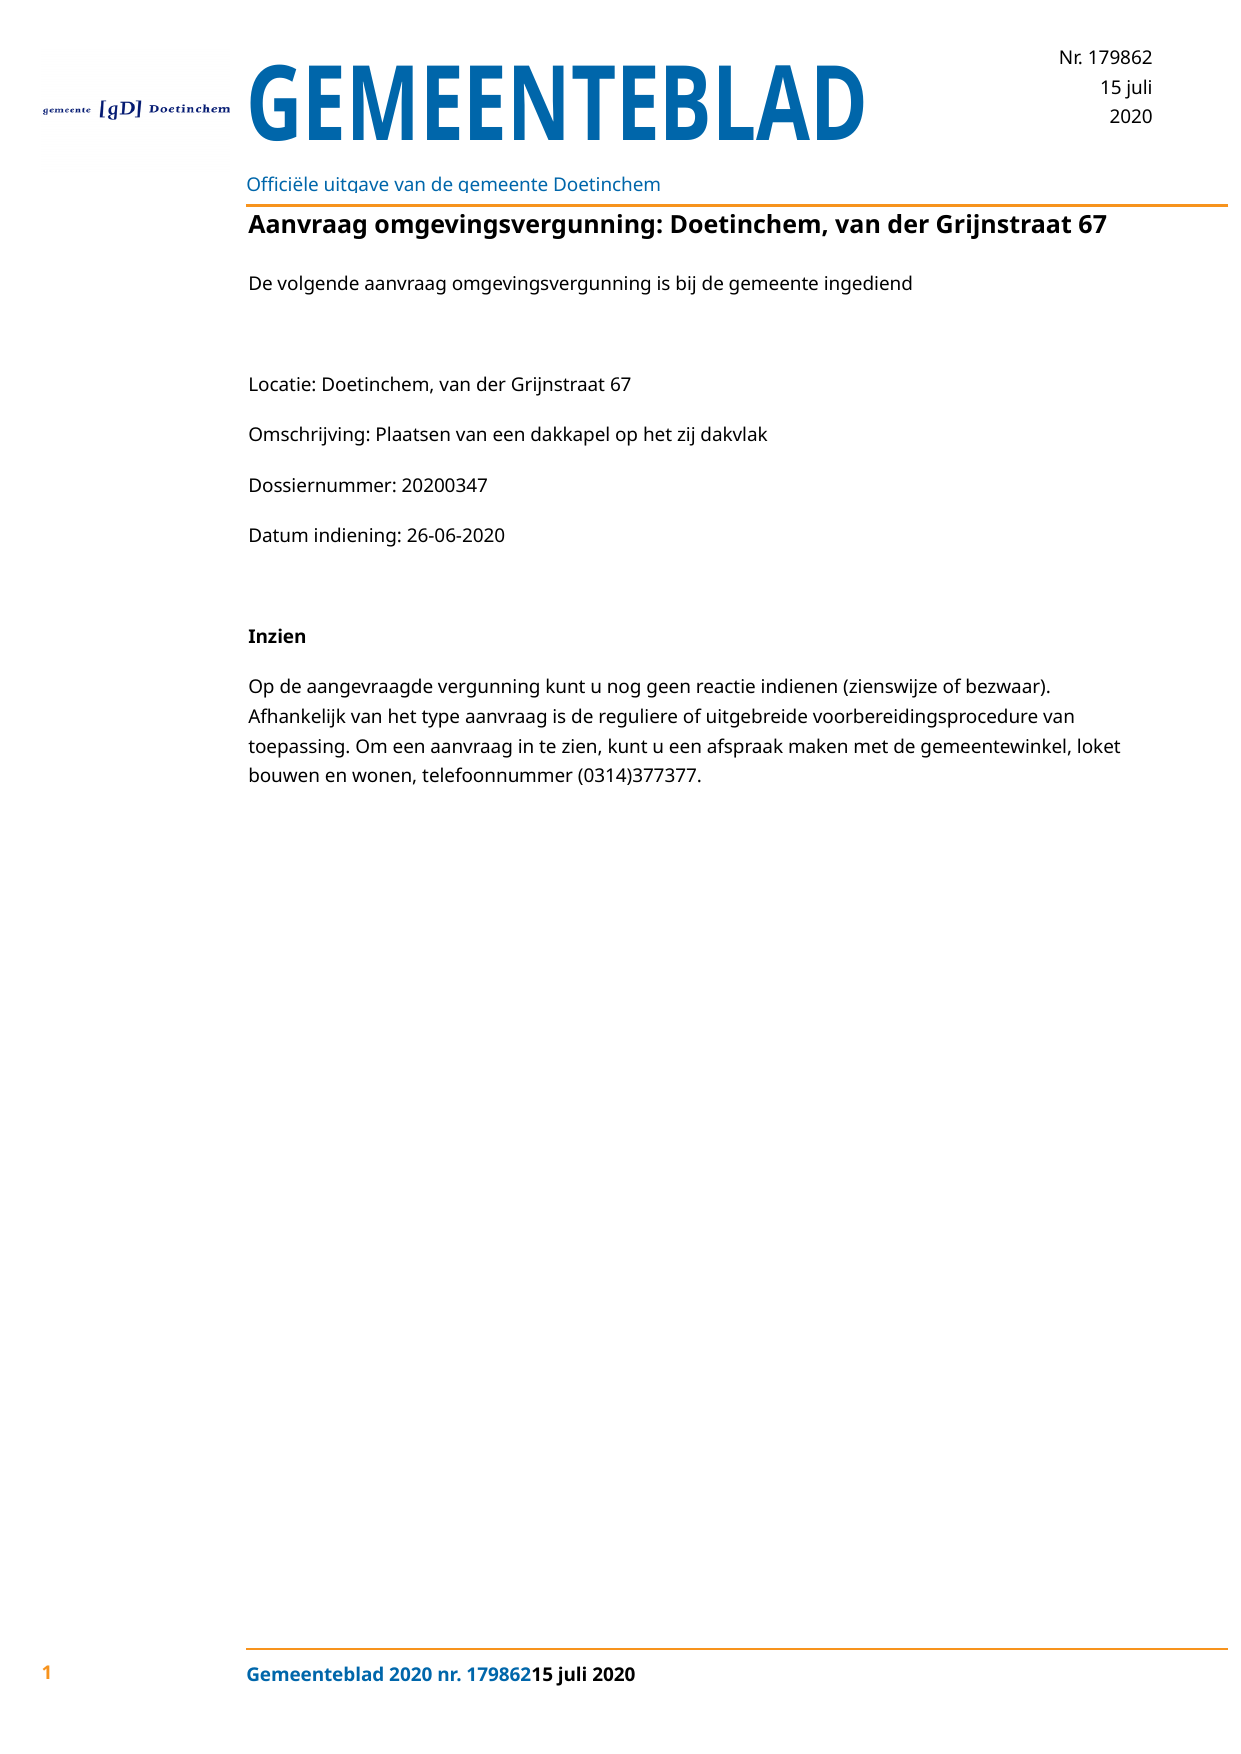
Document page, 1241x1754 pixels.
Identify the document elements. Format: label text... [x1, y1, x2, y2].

text Op de aangevraagde vergunning kunt u nog geen reactie indienen (zienswijze of bezwaar). Afhankelijk van het type aanvraag is de reguliere of uitgebreide voorbereidingsprocedure van toepassing. Om een aanvraag in te zien, kunt u een afspraak maken met de gemeentewinkel, loket bouwen en wonen, telefoonnummer (0314)377377. [248, 674, 1152, 788]
text Datum indiening: 26-06-2020 [248, 522, 1152, 548]
text Inzien [248, 623, 1152, 649]
text Aanvraag omgevingsvergunning: Doetinchem, van der Grijnstraat 67 [248, 207, 1152, 241]
text Omschrijving: Plaatsen van een dakkapel op het zij dakvlak [248, 422, 1152, 447]
text Locatie: Doetinchem, van der Grijnstraat 67 [248, 371, 1152, 397]
text De volgende aanvraag omgevingsvergunning is bij de gemeente ingediend [248, 270, 1152, 296]
text Dossiernummer: 20200347 [248, 472, 1152, 498]
picture [41, 47, 231, 172]
